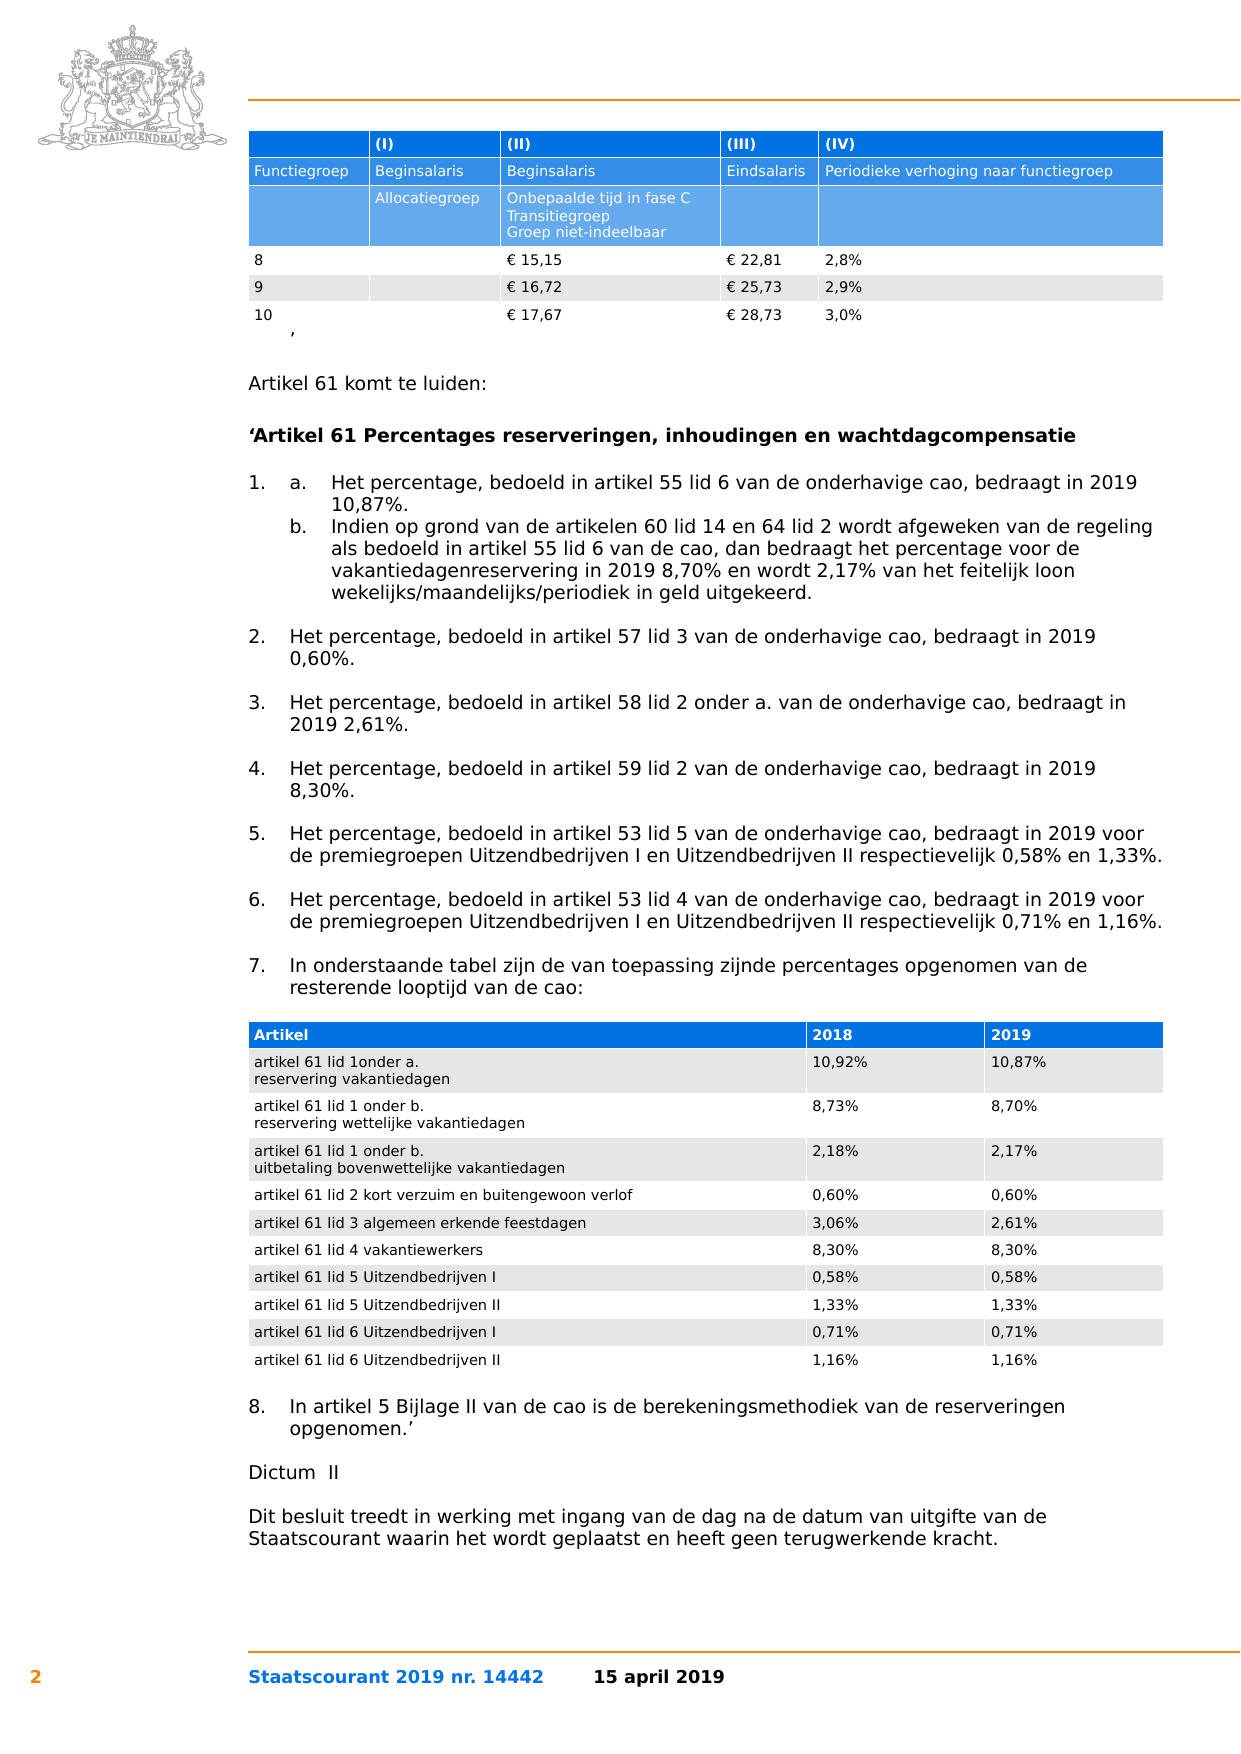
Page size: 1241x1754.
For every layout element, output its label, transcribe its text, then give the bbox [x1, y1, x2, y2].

table_cell 2,17% [985, 1138, 1163, 1181]
table_cell 9 [249, 275, 369, 301]
picture [38, 25, 227, 150]
table_cell 8,73% [807, 1094, 984, 1137]
table_cell € 25,73 [721, 275, 818, 301]
text 4. Het percentage, bedoeld in artikel 59 lid 2 van de onderhavige cao, bedraagt in 2019 8,30%. [248, 757, 1163, 801]
table_cell 0,60% [985, 1183, 1163, 1209]
text 3. Het percentage, bedoeld in artikel 58 lid 2 onder a. van de onderhavige cao, bedraagt in 2019 2,61%. [248, 692, 1163, 736]
table_cell artikel 61 lid 5 Uitzendbedrijven II [249, 1292, 806, 1318]
table_cell [370, 247, 500, 273]
table_cell Periodieke verhoging naar functiegroep [819, 158, 1163, 185]
table_cell 0,71% [807, 1319, 984, 1346]
table_cell 8 [249, 247, 369, 273]
table_cell artikel 61 lid 2 kort verzuim en buitengewoon verlof [249, 1183, 806, 1209]
table_header 2018 [807, 1022, 984, 1048]
table_cell Beginsalaris [501, 158, 720, 185]
table_header (III) [721, 131, 818, 157]
text 1. a. Het percentage, bedoeld in artikel 55 lid 6 van de onderhavige cao, bedraagt in 2019 10,87%. [248, 472, 1163, 516]
text 7. In onderstaande tabel zijn de van toepassing zijnde percentages opgenomen van de resterende looptijd van de cao: [248, 955, 1163, 999]
table_header [249, 131, 369, 157]
table_cell € 22,81 [721, 247, 818, 273]
table_cell [819, 186, 1163, 246]
table_cell [249, 186, 369, 246]
table_cell 1,16% [807, 1347, 984, 1373]
table_cell 1,33% [807, 1292, 984, 1318]
table_cell 1,16% [985, 1347, 1163, 1373]
text 5. Het percentage, bedoeld in artikel 53 lid 5 van de onderhavige cao, bedraagt in 2019 voor de premiegroepen Uitzendbedrijven I en Uitzendbedrijven II respectievelijk 0,58% en 1,33%. [248, 823, 1163, 867]
table_cell artikel 61 lid 1onder a. reservering vakantiedagen [249, 1049, 806, 1093]
table_header (IV) [819, 131, 1163, 157]
text Artikel 61 komt te luiden: [248, 373, 1163, 395]
table_cell [370, 275, 500, 301]
table_cell [721, 186, 818, 246]
table_cell 3,06% [807, 1210, 984, 1236]
table_cell 0,58% [985, 1265, 1163, 1291]
table_cell 8,30% [807, 1237, 984, 1263]
table_cell 3,0% [819, 302, 1163, 328]
table_cell 2,9% [819, 275, 1163, 301]
text Dit besluit treedt in werking met ingang van de dag na de datum van uitgifte van de Staatscourant waarin het wordt geplaatst en heeft geen terugwerkende kracht. [248, 1506, 1163, 1550]
table_cell Onbepaalde tijd in fase C Transitiegroep Groep niet-indeelbaar [501, 186, 720, 246]
table_cell artikel 61 lid 1 onder b. uitbetaling bovenwettelijke vakantiedagen [249, 1138, 806, 1181]
text b. Indien op grond van de artikelen 60 lid 14 en 64 lid 2 wordt afgeweken van de regeling als bedoeld in artikel 55 lid 6 van de cao, dan bedraagt het percentage voor de vakantiedagenreservering in 2019 8,70% en wordt 2,17% van het feitelijk loon wekelijks/maandelijks/periodiek in geld uitgekeerd. [289, 516, 1163, 604]
table_cell € 16,72 [501, 275, 720, 301]
table_cell [370, 302, 500, 328]
table_cell 10,92% [807, 1049, 984, 1093]
table_cell Allocatiegroep [370, 186, 500, 246]
table_cell 0,71% [985, 1319, 1163, 1346]
text Dictum II [248, 1462, 1163, 1484]
table_cell Eindsalaris [721, 158, 818, 185]
text 8. In artikel 5 Bijlage II van de cao is de berekeningsmethodiek van de reserveringen opgenomen.’ [248, 1396, 1163, 1440]
text 6. Het percentage, bedoeld in artikel 53 lid 4 van de onderhavige cao, bedraagt in 2019 voor de premiegroepen Uitzendbedrijven I en Uitzendbedrijven II respectievelijk 0,71% en 1,16%. [248, 889, 1163, 933]
text ’ [289, 329, 1163, 351]
table_cell 2,61% [985, 1210, 1163, 1236]
text 2. Het percentage, bedoeld in artikel 57 lid 3 van de onderhavige cao, bedraagt in 2019 0,60%. [248, 626, 1163, 670]
table_cell artikel 61 lid 6 Uitzendbedrijven I [249, 1319, 806, 1346]
table_cell artikel 61 lid 3 algemeen erkende feestdagen [249, 1210, 806, 1236]
table_cell artikel 61 lid 6 Uitzendbedrijven II [249, 1347, 806, 1373]
table_cell Functiegroep [249, 158, 369, 185]
table_cell 0,58% [807, 1265, 984, 1291]
table_cell 10 [249, 302, 369, 328]
table_header Artikel [249, 1022, 806, 1048]
table_cell 10,87% [985, 1049, 1163, 1093]
table_cell Beginsalaris [370, 158, 500, 185]
table_cell artikel 61 lid 4 vakantiewerkers [249, 1237, 806, 1263]
table_header 2019 [985, 1022, 1163, 1048]
table_header (I) [370, 131, 500, 157]
table_header (II) [501, 131, 720, 157]
table_cell 2,18% [807, 1138, 984, 1181]
subtitle ‘Artikel 61 Percentages reserveringen, inhoudingen en wachtdagcompensatie [248, 425, 1163, 447]
table_cell € 15,15 [501, 247, 720, 273]
table_cell € 17,67 [501, 302, 720, 328]
table_cell 1,33% [985, 1292, 1163, 1318]
table_cell 0,60% [807, 1183, 984, 1209]
table_cell artikel 61 lid 5 Uitzendbedrijven I [249, 1265, 806, 1291]
table_cell 8,70% [985, 1094, 1163, 1137]
table_cell 8,30% [985, 1237, 1163, 1263]
table_cell artikel 61 lid 1 onder b. reservering wettelijke vakantiedagen [249, 1094, 806, 1137]
table_cell € 28,73 [721, 302, 818, 328]
table_cell 2,8% [819, 247, 1163, 273]
